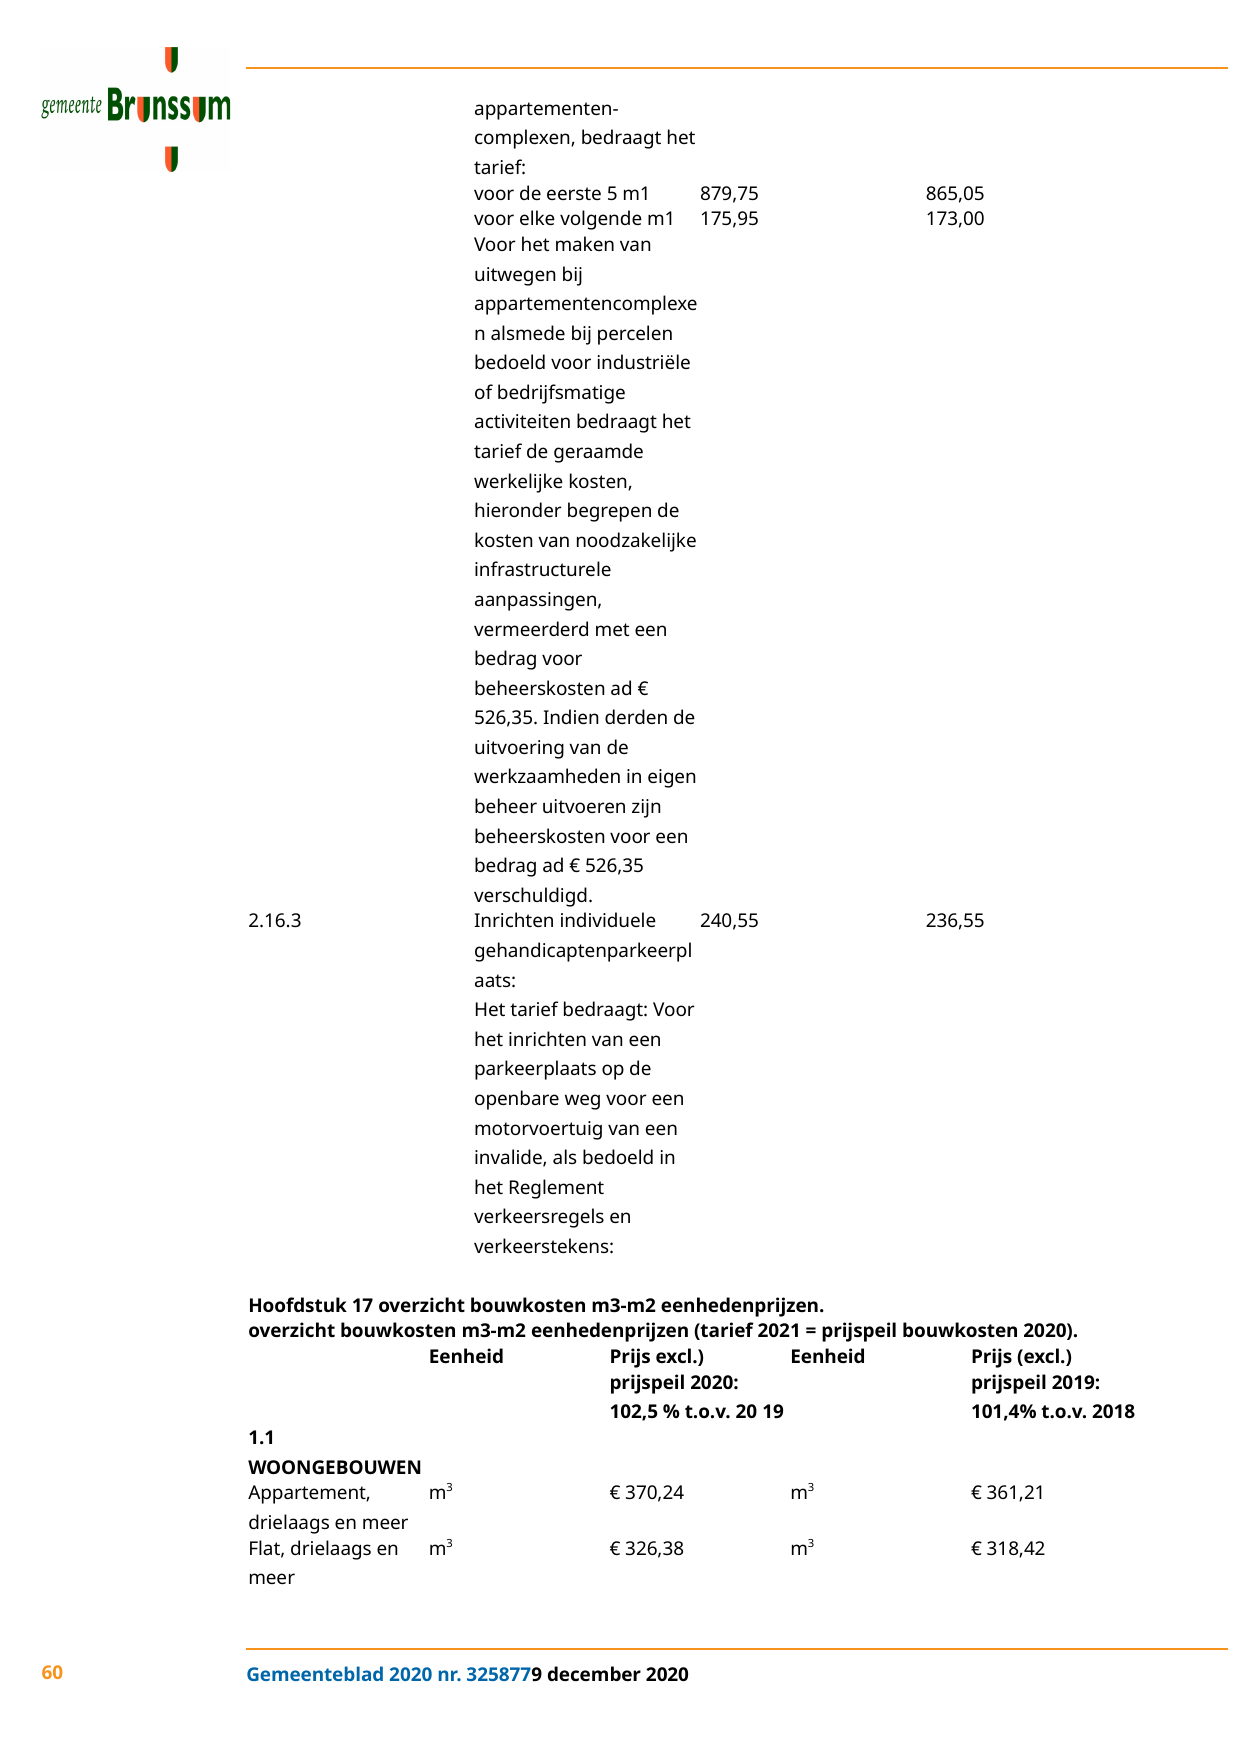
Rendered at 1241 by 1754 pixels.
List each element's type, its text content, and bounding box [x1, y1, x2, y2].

table_cell 1.1 WOONGEBOUWEN [248, 1424, 429, 1479]
table_cell 236,55 [926, 908, 1152, 1259]
table_cell [248, 1343, 429, 1369]
table_cell 865,05 [926, 180, 1152, 205]
table_cell [700, 95, 926, 180]
table_cell Prijs (excl.) [971, 1343, 1152, 1369]
table_cell 175,95 [700, 205, 926, 231]
table_cell prijspeil 2020: 102,5 % t.o.v. 20 19 [609, 1369, 790, 1424]
table_cell Voor het maken van uitwegen bij appartementencomplexen alsmede bij percelen bedoeld voor industriële of bedrijfsmatige activiteiten bedraagt het tarief de geraamde werkelijke kosten, hieronder begrepen de kosten van noodzakelijke infrastructurele aanpassingen, vermeerderd met een bedrag voor beheerskosten ad € 526,35. Indien derden de uitvoering van de werkzaamheden in eigen beheer uitvoeren zijn beheerskosten voor een bedrag ad € 526,35 verschuldigd. [474, 231, 700, 908]
table_cell [429, 1424, 609, 1479]
table_cell € 318,42 [971, 1535, 1152, 1590]
table_header Hoofdstuk 17 overzicht bouwkosten m3-m2 eenhedenprijzen. [248, 1292, 1152, 1317]
table_cell [926, 95, 1152, 180]
table_cell [609, 1424, 790, 1479]
table_cell [248, 205, 474, 231]
table_cell Inrichten individuele gehandicaptenparkeerplaats: Het tarief bedraagt: Voor het inrichten van een parkeerplaats op de openbare weg voor een motorvoertuig van een invalide, als bedoeld in het Reglement verkeersregels en verkeerstekens: [474, 908, 700, 1259]
table_cell [248, 95, 474, 180]
table_cell prijspeil 2019: 101,4% t.o.v. 2018 [971, 1369, 1152, 1424]
table_cell 2.16.3 [248, 908, 474, 1259]
table_cell appartementen-complexen, bedraagt het tarief: [474, 95, 700, 180]
table_cell 879,75 [700, 180, 926, 205]
table_cell Prijs excl.) [609, 1343, 790, 1369]
table_cell [971, 1424, 1152, 1479]
table_cell 173,00 [926, 205, 1152, 231]
table_cell voor elke volgende m1 [474, 205, 700, 231]
table_cell € 370,24 [609, 1480, 790, 1535]
table_cell overzicht bouwkosten m3-m2 eenhedenprijzen (tarief 2021 = prijspeil bouwkosten 2020). [248, 1318, 1152, 1343]
table_cell [790, 1424, 971, 1479]
table_cell Eenheid [790, 1343, 971, 1369]
table_cell m3 [790, 1535, 971, 1590]
table_cell Eenheid [429, 1343, 609, 1369]
picture [41, 47, 231, 172]
table_cell [429, 1369, 609, 1424]
table_cell Appartement, drielaags en meer [248, 1480, 429, 1535]
table_cell [248, 1369, 429, 1424]
table_cell [700, 231, 926, 908]
table_cell [248, 231, 474, 908]
table_cell [790, 1369, 971, 1424]
table_cell [926, 231, 1152, 908]
table_cell Flat, drielaags en meer [248, 1535, 429, 1590]
table_cell € 326,38 [609, 1535, 790, 1590]
table_cell m3 [429, 1480, 609, 1535]
table_cell € 361,21 [971, 1480, 1152, 1535]
table_cell m3 [429, 1535, 609, 1590]
table_cell m3 [790, 1480, 971, 1535]
table_cell voor de eerste 5 m1 [474, 180, 700, 205]
table_cell [248, 180, 474, 205]
table_cell 240,55 [700, 908, 926, 1259]
